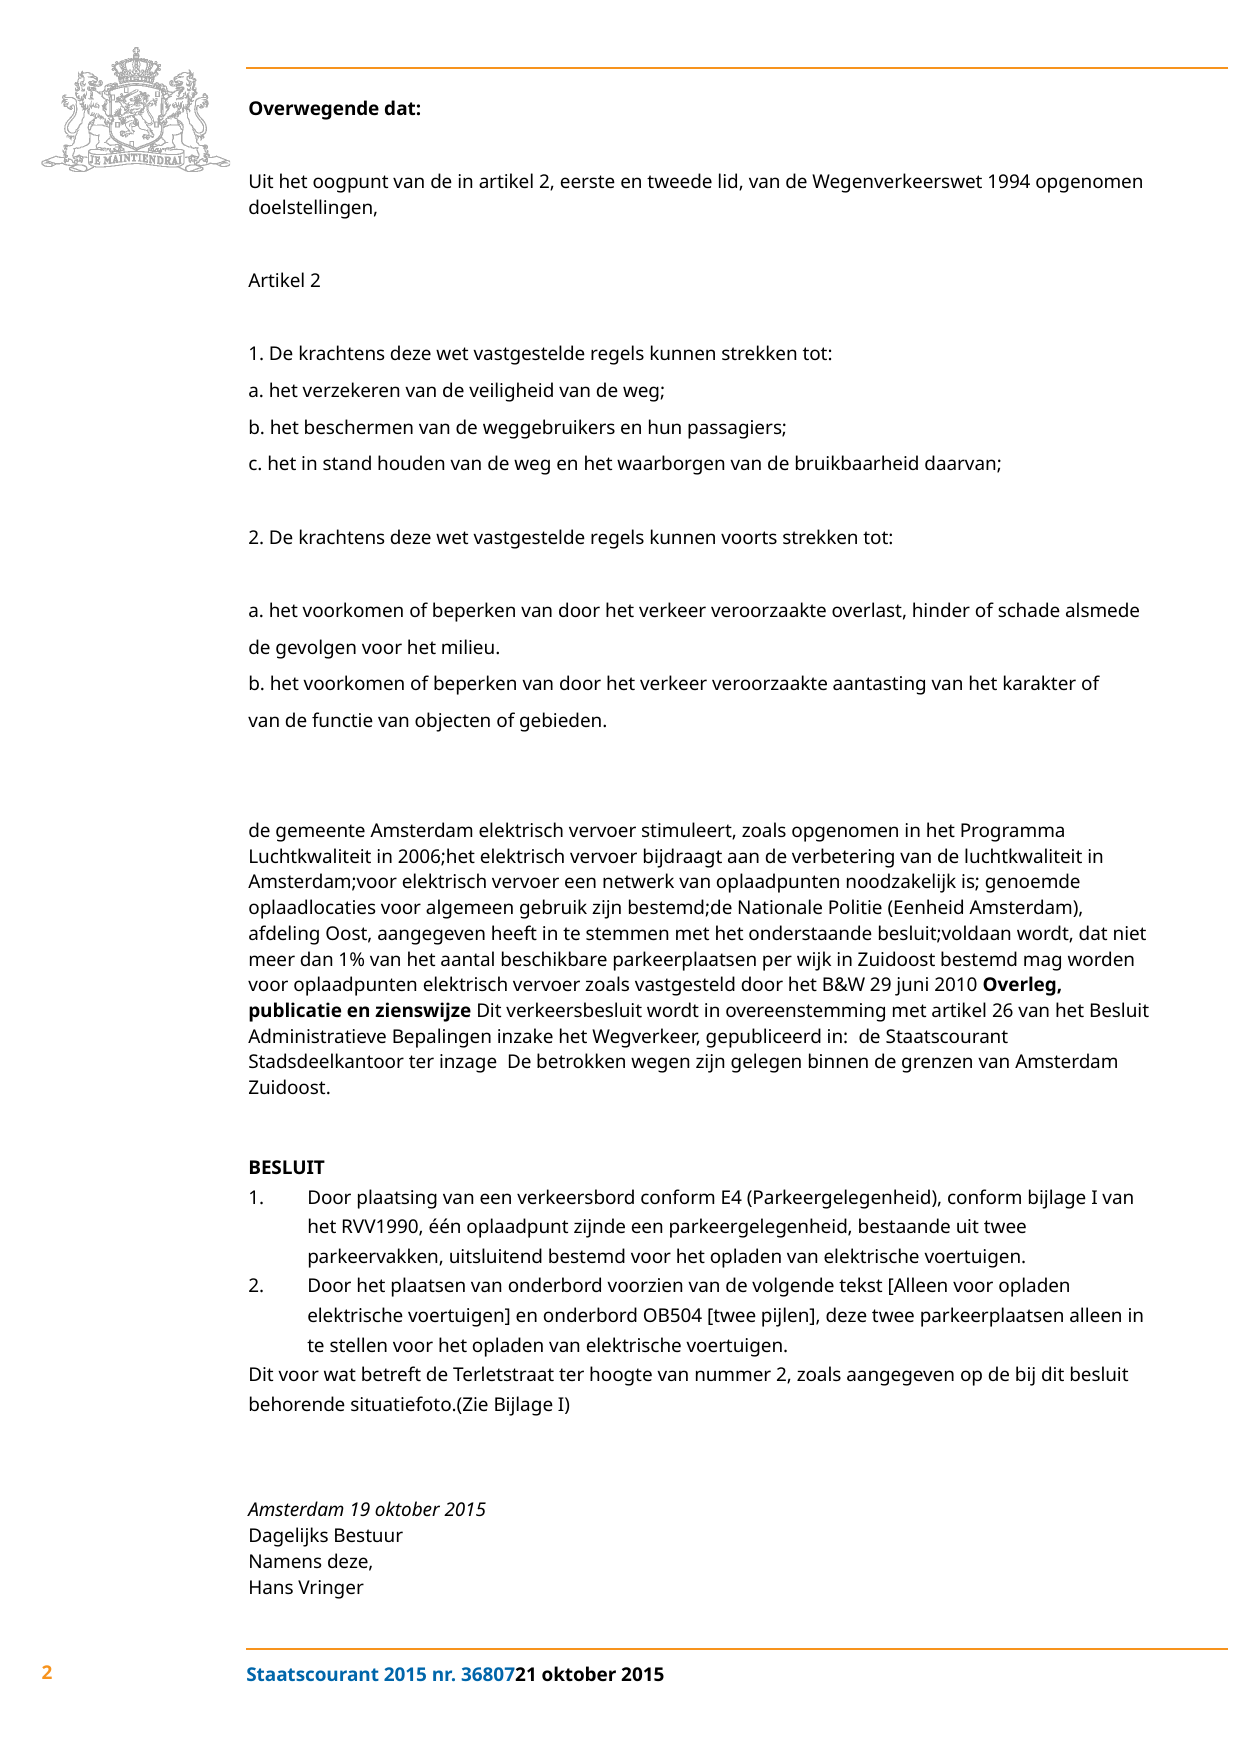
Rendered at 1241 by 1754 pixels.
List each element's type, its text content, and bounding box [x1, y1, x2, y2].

text Dit voor wat betreft de Terletstraat ter hoogte van nummer 2, zoals aangegeven op de bij dit besluit behorende situatiefoto.(Zie Bijlage I) [248, 1361, 1152, 1417]
list Door het plaatsen van onderbord voorzien van de volgende tekst [Alleen voor opladen elektrische voertuigen] en onderbord OB504 [twee pijlen], deze twee parkeerplaatsen alleen in te stellen voor het opladen van elektrische voertuigen. [248, 1273, 1152, 1357]
text b. het voorkomen of beperken van door het verkeer veroorzaakte aantasting van het karakter of [248, 671, 1152, 696]
text van de functie van objecten of gebieden. [248, 707, 1152, 733]
text Overwegende dat: [248, 95, 1152, 121]
text BESLUIT [248, 1154, 1152, 1180]
text Uit het oogpunt van de in artikel 2, eerste en tweede lid, van de Wegenverkeerswet 1994 opgenomen doelstellingen, [248, 168, 1152, 219]
text a. het voorkomen of beperken van door het verkeer veroorzaakte overlast, hinder of schade alsmede [248, 597, 1152, 623]
text 2. De krachtens deze wet vastgestelde regels kunnen voorts strekken tot: [248, 524, 1152, 549]
text a. het verzekeren van de veiligheid van de weg; [248, 377, 1152, 403]
text de gemeente Amsterdam elektrisch vervoer stimuleert, zoals opgenomen in het Programma Luchtkwaliteit in 2006;het elektrisch vervoer bijdraagt aan de verbetering van de luchtkwaliteit in Amsterdam;voor elektrisch vervoer een netwerk van oplaadpunten noodzakelijk is; genoemde oplaadlocaties voor algemeen gebruik zijn bestemd;de Nationale Politie (Eenheid Amsterdam), afdeling Oost, aangegeven heeft in te stemmen met het onderstaande besluit;voldaan wordt, dat niet meer dan 1% van het aantal beschikbare parkeerplaatsen per wijk in Zuidoost bestemd mag worden voor oplaadpunten elektrisch vervoer zoals vastgesteld door het B&W 29 juni 2010 Overleg, publicatie en zienswijze Dit verkeersbesluit wordt in overeenstemming met artikel 26 van het Besluit Administratieve Bepalingen inzake het Wegverkeer, gepubliceerd in: de Staatscourant Stadsdeelkantoor ter inzage De betrokken wegen zijn gelegen binnen de grenzen van Amsterdam Zuidoost. [248, 817, 1152, 1100]
text b. het beschermen van de weggebruikers en hun passagiers; [248, 414, 1152, 439]
picture [41, 47, 231, 172]
text Amsterdam 19 oktober 2015 [248, 1497, 1152, 1522]
list Door plaatsing van een verkeersbord conform E4 (Parkeergelegenheid), conform bijlage I van het RVV1990, één oplaadpunt zijnde een parkeergelegenheid, bestaande uit twee parkeervakken, uitsluitend bestemd voor het opladen van elektrische voertuigen. [248, 1184, 1152, 1269]
text Hans Vringer [248, 1574, 1152, 1599]
text de gevolgen voor het milieu. [248, 634, 1152, 659]
text c. het in stand houden van de weg en het waarborgen van de bruikbaarheid daarvan; [248, 451, 1152, 476]
text 1. De krachtens deze wet vastgestelde regels kunnen strekken tot: [248, 341, 1152, 366]
text Namens deze, [248, 1548, 1152, 1574]
text Dagelijks Bestuur [248, 1522, 1152, 1548]
text Artikel 2 [248, 267, 1152, 293]
